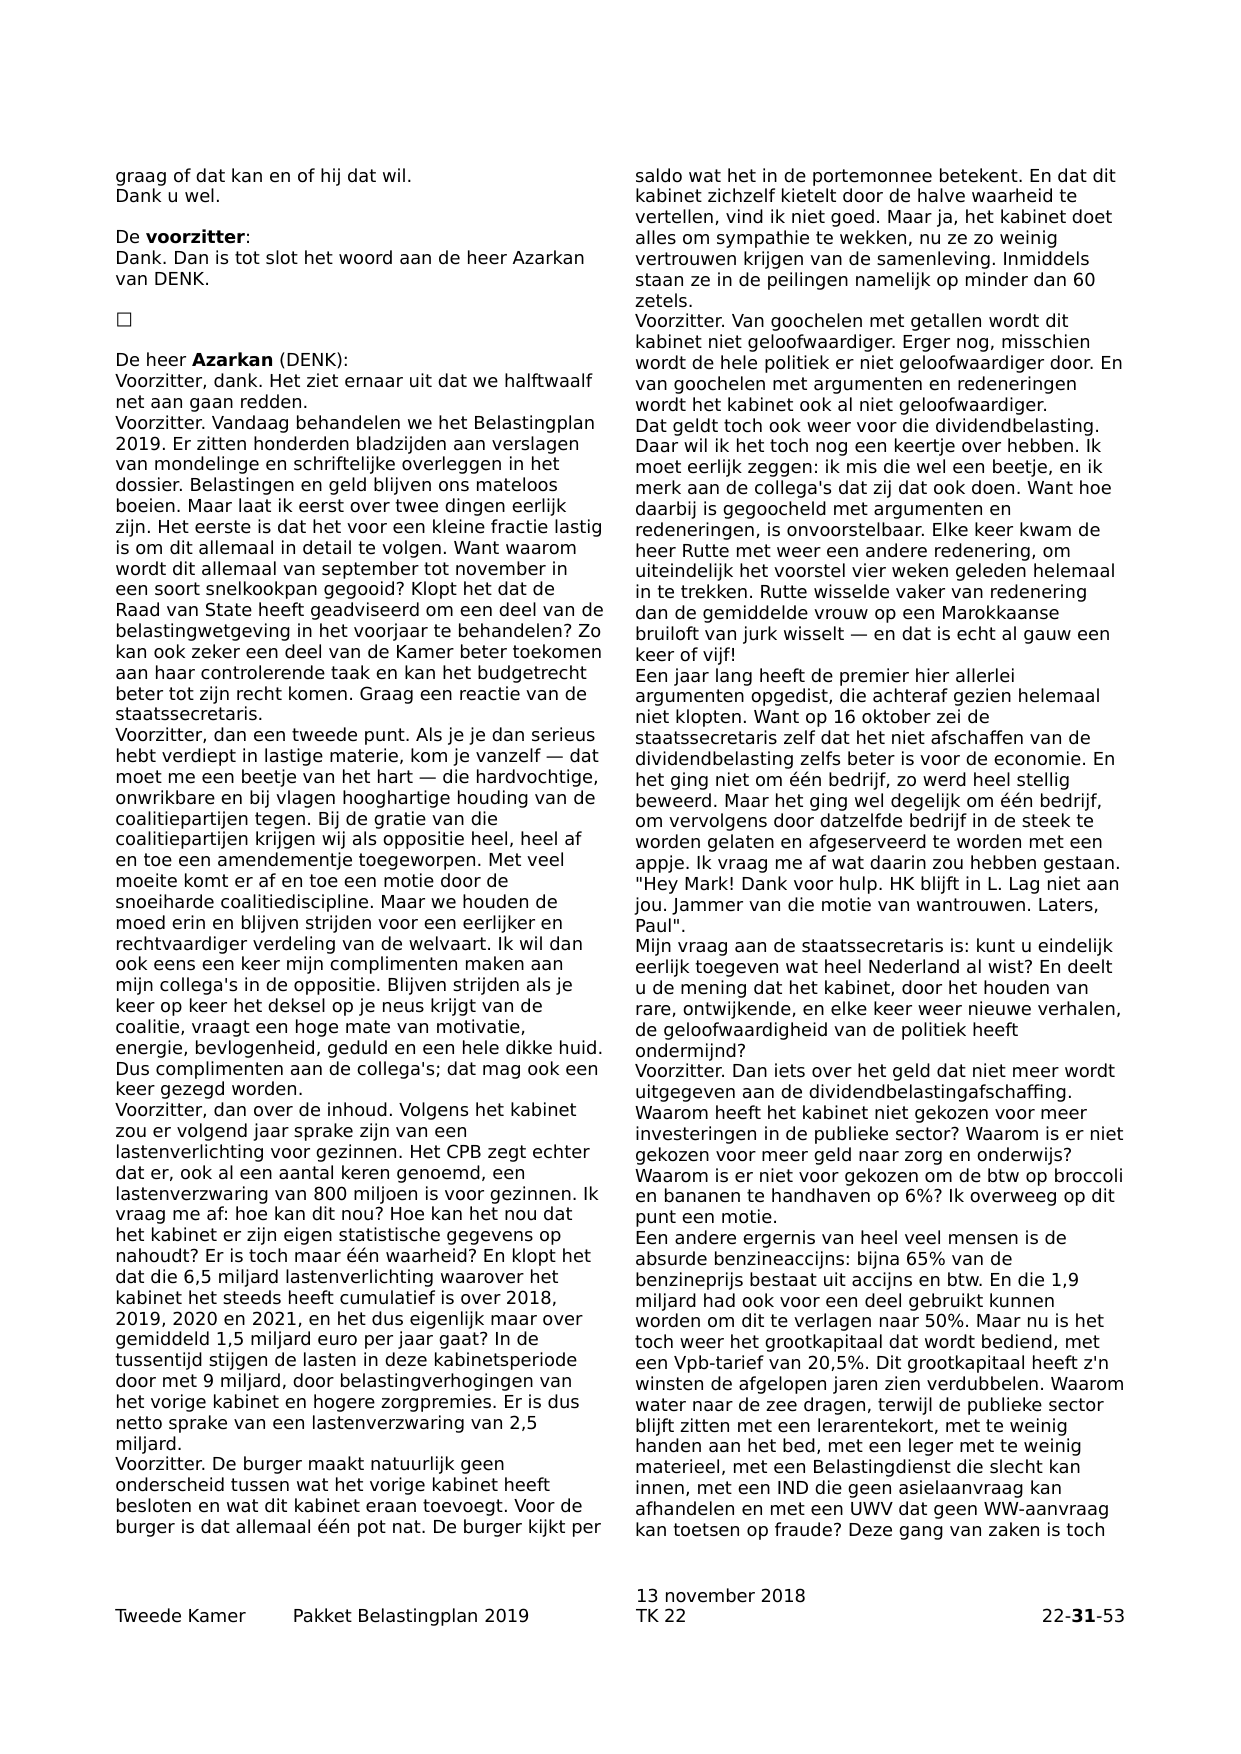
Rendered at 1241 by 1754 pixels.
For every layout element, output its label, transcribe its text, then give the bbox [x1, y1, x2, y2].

text Een andere ergernis van heel veel mensen is de absurde benzineaccijns: bijna 65% van de benzineprijs bestaat uit accijns en btw. En die 1,9 miljard had ook voor een deel gebruikt kunnen worden om dit te verlagen naar 50%. Maar nu is het toch weer het grootkapitaal dat wordt bediend, met een Vpb-tarief van 20,5%. Dit grootkapitaal heeft z'n winsten de afgelopen jaren zien verdubbelen. Waarom water naar de zee dragen, terwijl de publieke sector blijft zitten met een lerarentekort, met te weinig handen aan het bed, met een leger met te weinig materieel, met een Belastingdienst die slecht kan innen, met een IND die geen asielaanvraag kan afhandelen en met een UWV dat geen WW-aanvraag kan toetsen op fraude? Deze gang van zaken is toch [635, 1228, 1125, 1540]
text graag of dat kan en of hij dat wil. [115, 165, 605, 186]
text Dat geldt toch ook weer voor die dividendbelasting. Daar wil ik het toch nog een keertje over hebben. Ik moet eerlijk zeggen: ik mis die wel een beetje, en ik merk aan de collega's dat zij dat ook doen. Want hoe daarbij is gegoocheld met argumenten en redeneringen, is onvoorstelbaar. Elke keer kwam de heer Rutte met weer een andere redenering, om uiteindelijk het voorstel vier weken geleden helemaal in te trekken. Rutte wisselde vaker van redenering dan de gemiddelde vrouw op een Marokkaanse bruiloft van jurk wisselt — en dat is echt al gauw een keer of vijf! [635, 415, 1125, 665]
text Een jaar lang heeft de premier hier allerlei argumenten opgedist, die achteraf gezien helemaal niet klopten. Want op 16 oktober zei de staatssecretaris zelf dat het niet afschaffen van de dividendbelasting zelfs beter is voor de economie. En het ging niet om één bedrijf, zo werd heel stellig beweerd. Maar het ging wel degelijk om één bedrijf, om vervolgens door datzelfde bedrijf in de steek te worden gelaten en afgeserveerd te worden met een appje. Ik vraag me af wat daarin zou hebben gestaan. [635, 665, 1125, 874]
text Dank. Dan is tot slot het woord aan de heer Azarkan van DENK. [115, 248, 605, 289]
text Voorzitter. Dan iets over het geld dat niet meer wordt uitgegeven aan de dividendbelastingafschaffing. Waarom heeft het kabinet niet gekozen voor meer investeringen in de publieke sector? Waarom is er niet gekozen voor meer geld naar zorg en onderwijs? Waarom is er niet voor gekozen om de btw op broccoli en bananen te handhaven op 6%? Ik overweeg op dit punt een motie. [635, 1061, 1125, 1228]
text saldo wat het in de portemonnee betekent. En dat dit kabinet zichzelf kietelt door de halve waarheid te vertellen, vind ik niet goed. Maar ja, het kabinet doet alles om sympathie te wekken, nu ze zo weinig vertrouwen krijgen van de samenleving. Inmiddels staan ze in de peilingen namelijk op minder dan 60 zetels. [635, 165, 1125, 311]
text Voorzitter. Vandaag behandelen we het Belastingplan 2019. Er zitten honderden bladzijden aan verslagen van mondelinge en schriftelijke overleggen in het dossier. Belastingen en geld blijven ons mateloos boeien. Maar laat ik eerst over twee dingen eerlijk zijn. Het eerste is dat het voor een kleine fractie lastig is om dit allemaal in detail te volgen. Want waarom wordt dit allemaal van september tot november in een soort snelkookpan gegooid? Klopt het dat de Raad van State heeft geadviseerd om een deel van de belastingwetgeving in het voorjaar te behandelen? Zo kan ook zeker een deel van de Kamer beter toekomen aan haar controlerende taak en kan het budgetrecht beter tot zijn recht komen. Graag een reactie van de staatssecretaris. [115, 412, 605, 725]
text Voorzitter, dan over de inhoud. Volgens het kabinet zou er volgend jaar sprake zijn van een lastenverlichting voor gezinnen. Het CPB zegt echter dat er, ook al een aantal keren genoemd, een lastenverzwaring van 800 miljoen is voor gezinnen. Ik vraag me af: hoe kan dit nou? Hoe kan het nou dat het kabinet er zijn eigen statistische gegevens op nahoudt? Er is toch maar één waarheid? En klopt het dat die 6,5 miljard lastenverlichting waarover het kabinet het steeds heeft cumulatief is over 2018, 2019, 2020 en 2021, en het dus eigenlijk maar over gemiddeld 1,5 miljard euro per jaar gaat? In de tussentijd stijgen de lasten in deze kabinetsperiode door met 9 miljard, door belastingverhogingen van het vorige kabinet en hogere zorgpremies. Er is dus netto sprake van een lastenverzwaring van 2,5 miljard. [115, 1100, 605, 1454]
text Dank u wel. [115, 186, 605, 207]
text Voorzitter, dank. Het ziet ernaar uit dat we halftwaalf net aan gaan redden. [115, 371, 605, 412]
text Voorzitter, dan een tweede punt. Als je je dan serieus hebt verdiept in lastige materie, kom je vanzelf — dat moet me een beetje van het hart — die hardvochtige, onwrikbare en bij vlagen hooghartige houding van de coalitiepartijen tegen. Bij de gratie van die coalitiepartijen krijgen wij als oppositie heel, heel af en toe een amendementje toegeworpen. Met veel moeite komt er af en toe een motie door de snoeiharde coalitiediscipline. Maar we houden de moed erin en blijven strijden voor een eerlijker en rechtvaardiger verdeling van de welvaart. Ik wil dan ook eens een keer mijn complimenten maken aan mijn collega's in de oppositie. Blijven strijden als je keer op keer het deksel op je neus krijgt van de coalitie, vraagt een hoge mate van motivatie, energie, bevlogenheid, geduld en een hele dikke huid. Dus complimenten aan de collega's; dat mag ook een keer gezegd worden. [115, 725, 605, 1100]
text Mijn vraag aan de staatssecretaris is: kunt u eindelijk eerlijk toegeven wat heel Nederland al wist? En deelt u de mening dat het kabinet, door het houden van rare, ontwijkende, en elke keer weer nieuwe verhalen, de geloofwaardigheid van de politiek heeft ondermijnd? [635, 936, 1125, 1061]
text Voorzitter. De burger maakt natuurlijk geen onderscheid tussen wat het vorige kabinet heeft besloten en wat dit kabinet eraan toevoegt. Voor de burger is dat allemaal één pot nat. De burger kijkt per [115, 1454, 605, 1537]
text De voorzitter: [115, 227, 605, 248]
text Voorzitter. Van goochelen met getallen wordt dit kabinet niet geloofwaardiger. Erger nog, misschien wordt de hele politiek er niet geloofwaardiger door. En van goochelen met argumenten en redeneringen wordt het kabinet ook al niet geloofwaardiger. [635, 311, 1125, 415]
text De heer Azarkan (DENK): [115, 350, 605, 371]
text "Hey Mark! Dank voor hulp. HK blijft in L. Lag niet aan jou. Jammer van die motie van wantrouwen. Laters, Paul". [635, 874, 1125, 936]
text ⬜ [115, 309, 605, 330]
